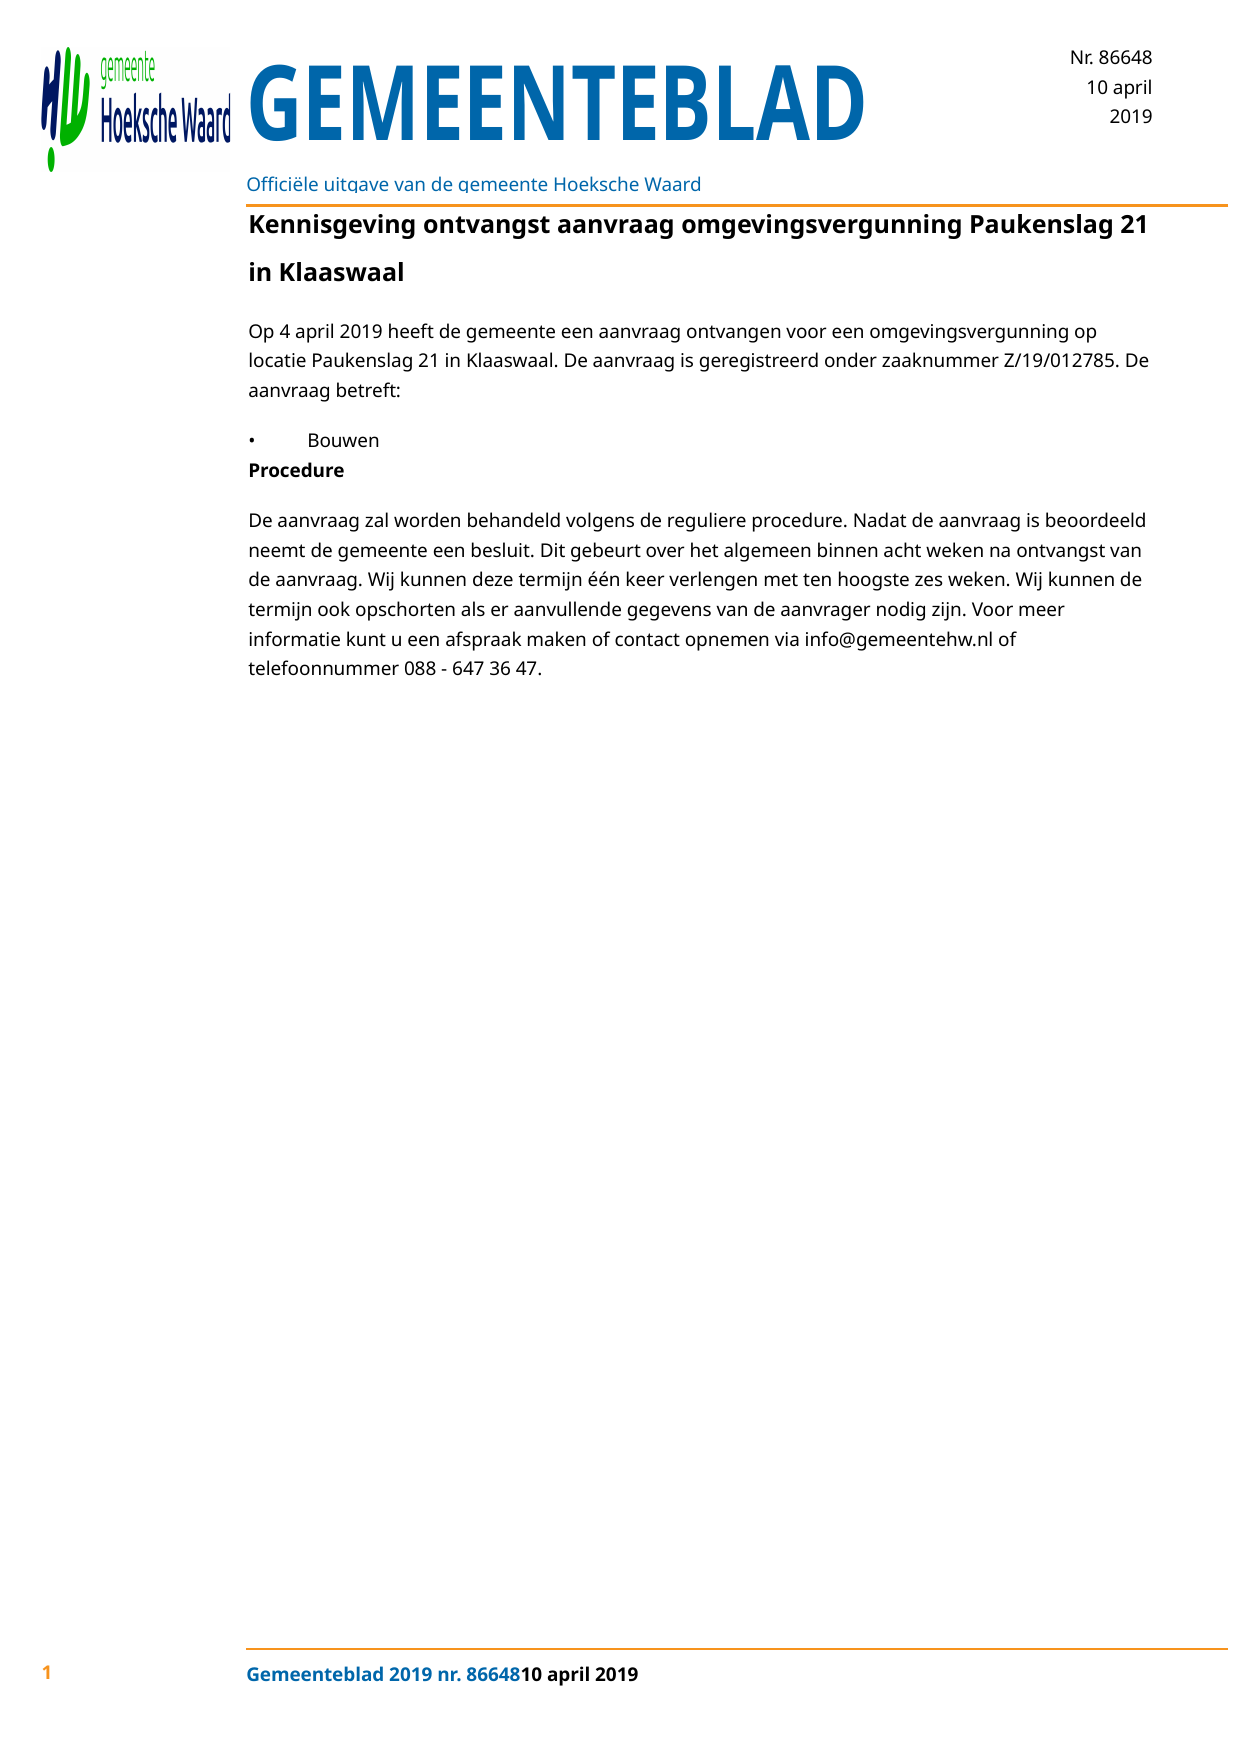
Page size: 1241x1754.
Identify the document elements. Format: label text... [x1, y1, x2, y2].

text Procedure [248, 457, 1152, 483]
text Kennisgeving ontvangst aanvraag omgevingsvergunning Paukenslag 21 in Klaaswaal [248, 207, 1152, 288]
text Op 4 april 2019 heeft de gemeente een aanvraag ontvangen voor een omgevingsvergunning op locatie Paukenslag 21 in Klaaswaal. De aanvraag is geregistreerd onder zaaknummer Z/19/012785. De aanvraag betreft: [248, 318, 1152, 403]
list Bouwen [248, 427, 1152, 453]
picture [41, 47, 231, 172]
text De aanvraag zal worden behandeld volgens de reguliere procedure. Nadat de aanvraag is beoordeeld neemt de gemeente een besluit. Dit gebeurt over het algemeen binnen acht weken na ontvangst van de aanvraag. Wij kunnen deze termijn één keer verlengen met ten hoogste zes weken. Wij kunnen de termijn ook opschorten als er aanvullende gegevens van de aanvrager nodig zijn. Voor meer informatie kunt u een afspraak maken of contact opnemen via info@gemeentehw.nl of telefoonnummer 088 - 647 36 47. [248, 507, 1152, 681]
